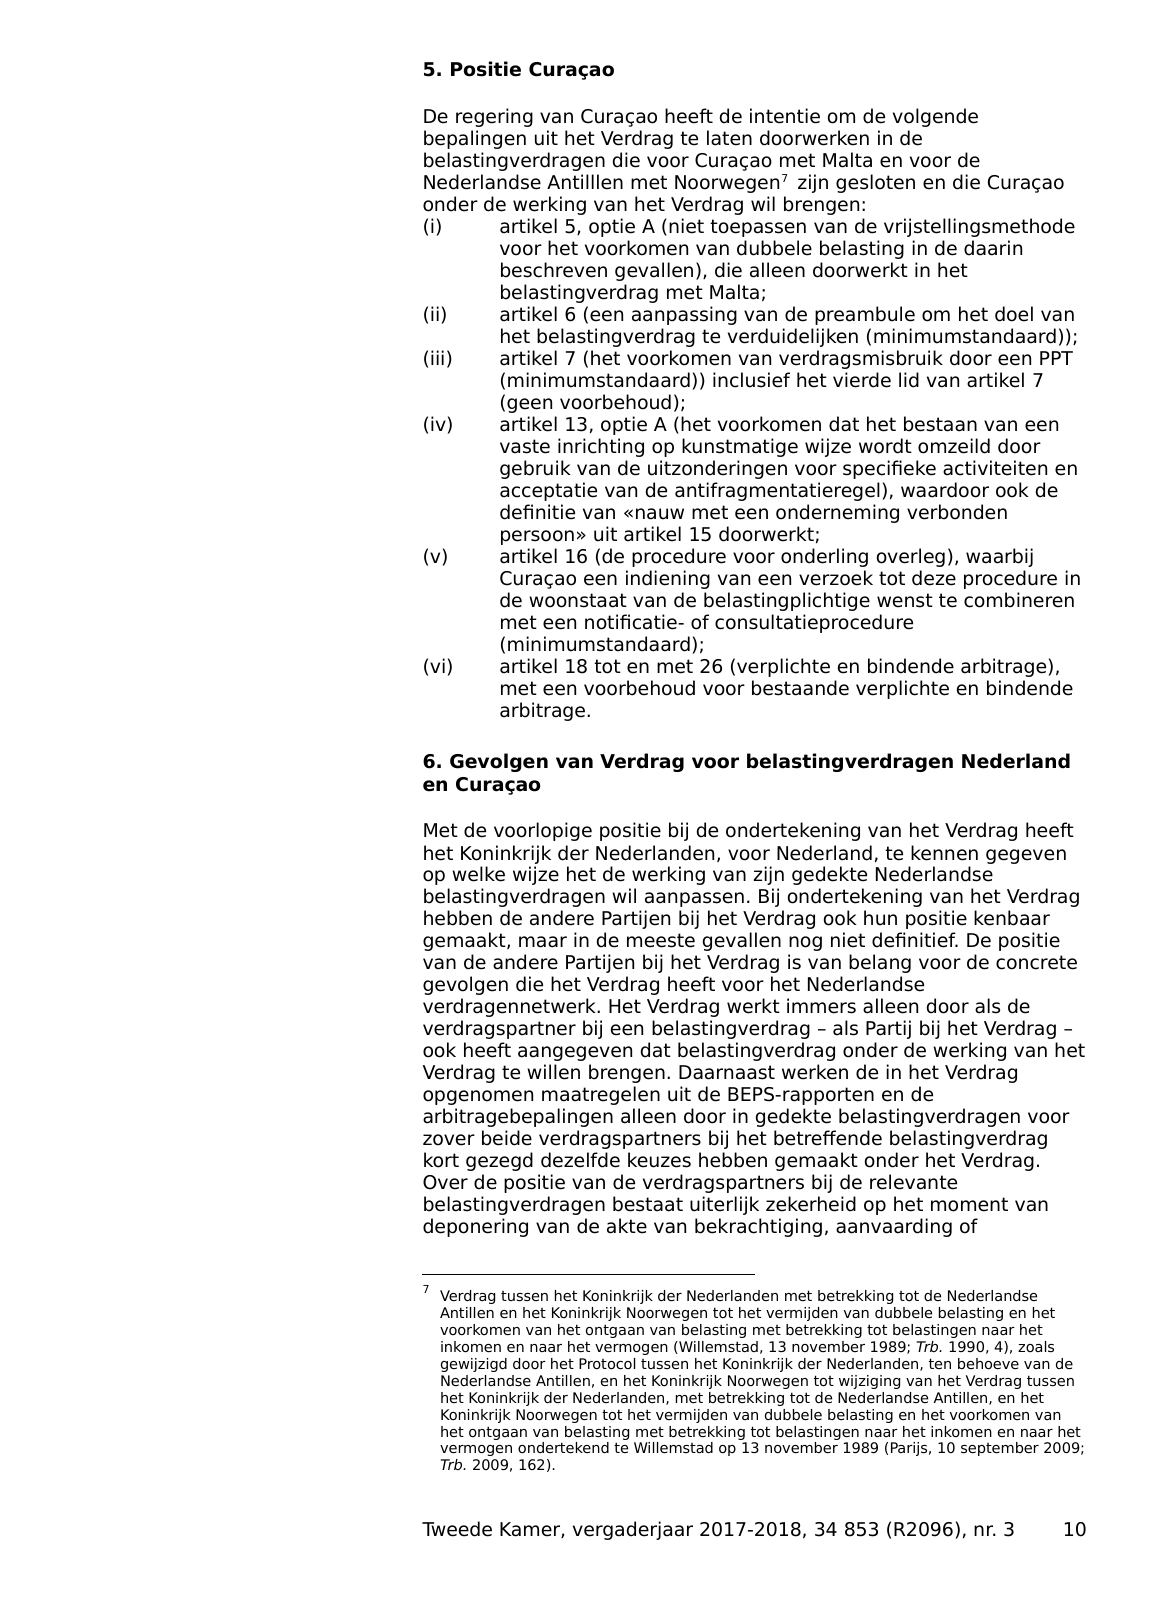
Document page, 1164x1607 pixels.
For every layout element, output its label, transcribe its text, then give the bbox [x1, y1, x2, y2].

text (ii) artikel 6 (een aanpassing van de preambule om het doel van het belastingverdrag te verduidelijken (minimumstandaard)); [422, 304, 1087, 348]
subtitle 5. Positie Curaçao [422, 59, 1087, 81]
text Over de positie van de verdragspartners bij de relevante belastingverdragen bestaat uiterlijk zekerheid op het moment van deponering van de akte van bekrachtiging, aanvaarding of [422, 1172, 1087, 1238]
subtitle 6. Gevolgen van Verdrag voor belastingverdragen Nederland en Curaçao [422, 751, 1087, 795]
text Met de voorlopige positie bij de ondertekening van het Verdrag heeft het Koninkrijk der Nederlanden, voor Nederland, te kennen gegeven op welke wijze het de werking van zijn gedekte Nederlandse belastingverdragen wil aanpassen. Bij ondertekening van het Verdrag hebben de andere Partijen bij het Verdrag ook hun positie kenbaar gemaakt, maar in de meeste gevallen nog niet definitief. De positie van de andere Partijen bij het Verdrag is van belang voor de concrete gevolgen die het Verdrag heeft voor het Nederlandse verdragennetwerk. Het Verdrag werkt immers alleen door als de verdragspartner bij een belastingverdrag – als Partij bij het Verdrag – ook heeft aangegeven dat belastingverdrag onder de werking van het Verdrag te willen brengen. Daarnaast werken de in het Verdrag opgenomen maatregelen uit de BEPS-rapporten en de arbitragebepalingen alleen door in gedekte belastingverdragen voor zover beide verdragspartners bij het betreffende belastingverdrag kort gezegd dezelfde keuzes hebben gemaakt onder het Verdrag. [422, 820, 1087, 1172]
text (v) artikel 16 (de procedure voor onderling overleg), waarbij Curaçao een indiening van een verzoek tot deze procedure in de woonstaat van de belastingplichtige wenst te combineren met een notificatie- of consultatieprocedure (minimumstandaard); [422, 546, 1087, 656]
text (iii) artikel 7 (het voorkomen van verdragsmisbruik door een PPT (minimumstandaard)) inclusief het vierde lid van artikel 7 (geen voorbehoud); [422, 348, 1087, 414]
text De regering van Curaçao heeft de intentie om de volgende bepalingen uit het Verdrag te laten doorwerken in de belastingverdragen die voor Curaçao met Malta en voor de Nederlandse Antilllen met Noorwegen zijn gesloten en die Curaçao onder de werking van het Verdrag wil brengen: [422, 106, 1087, 216]
text (i) artikel 5, optie A (niet toepassen van de vrijstellingsmethode voor het voorkomen van dubbele belasting in de daarin beschreven gevallen), die alleen doorwerkt in het belastingverdrag met Malta; [422, 216, 1087, 304]
text Verdrag tussen het Koninkrijk der Nederlanden met betrekking tot de Nederlandse Antillen en het Koninkrijk Noorwegen tot het vermijden van dubbele belasting en het voorkomen van het ontgaan van belasting met betrekking tot belastingen naar het inkomen en naar het vermogen (Willemstad, 13 november 1989; Trb. 1990, 4), zoals gewijzigd door het Protocol tussen het Koninkrijk der Nederlanden, ten behoeve van de Nederlandse Antillen, en het Koninkrijk Noorwegen tot wijziging van het Verdrag tussen het Koninkrijk der Nederlanden, met betrekking tot de Nederlandse Antillen, en het Koninkrijk Noorwegen tot het vermijden van dubbele belasting en het voorkomen van het ontgaan van belasting met betrekking tot belastingen naar het inkomen en naar het vermogen ondertekend te Willemstad op 13 november 1989 (Parijs, 10 september 2009; Trb. 2009, 162). [422, 1283, 1087, 1474]
text (vi) artikel 18 tot en met 26 (verplichte en bindende arbitrage), met een voorbehoud voor bestaande verplichte en bindende arbitrage. [422, 656, 1087, 721]
text (iv) artikel 13, optie A (het voorkomen dat het bestaan van een vaste inrichting op kunstmatige wijze wordt omzeild door gebruik van de uitzonderingen voor specifieke activiteiten en acceptatie van de antifragmentatieregel), waardoor ook de definitie van «nauw met een onderneming verbonden persoon» uit artikel 15 doorwerkt; [422, 414, 1087, 546]
